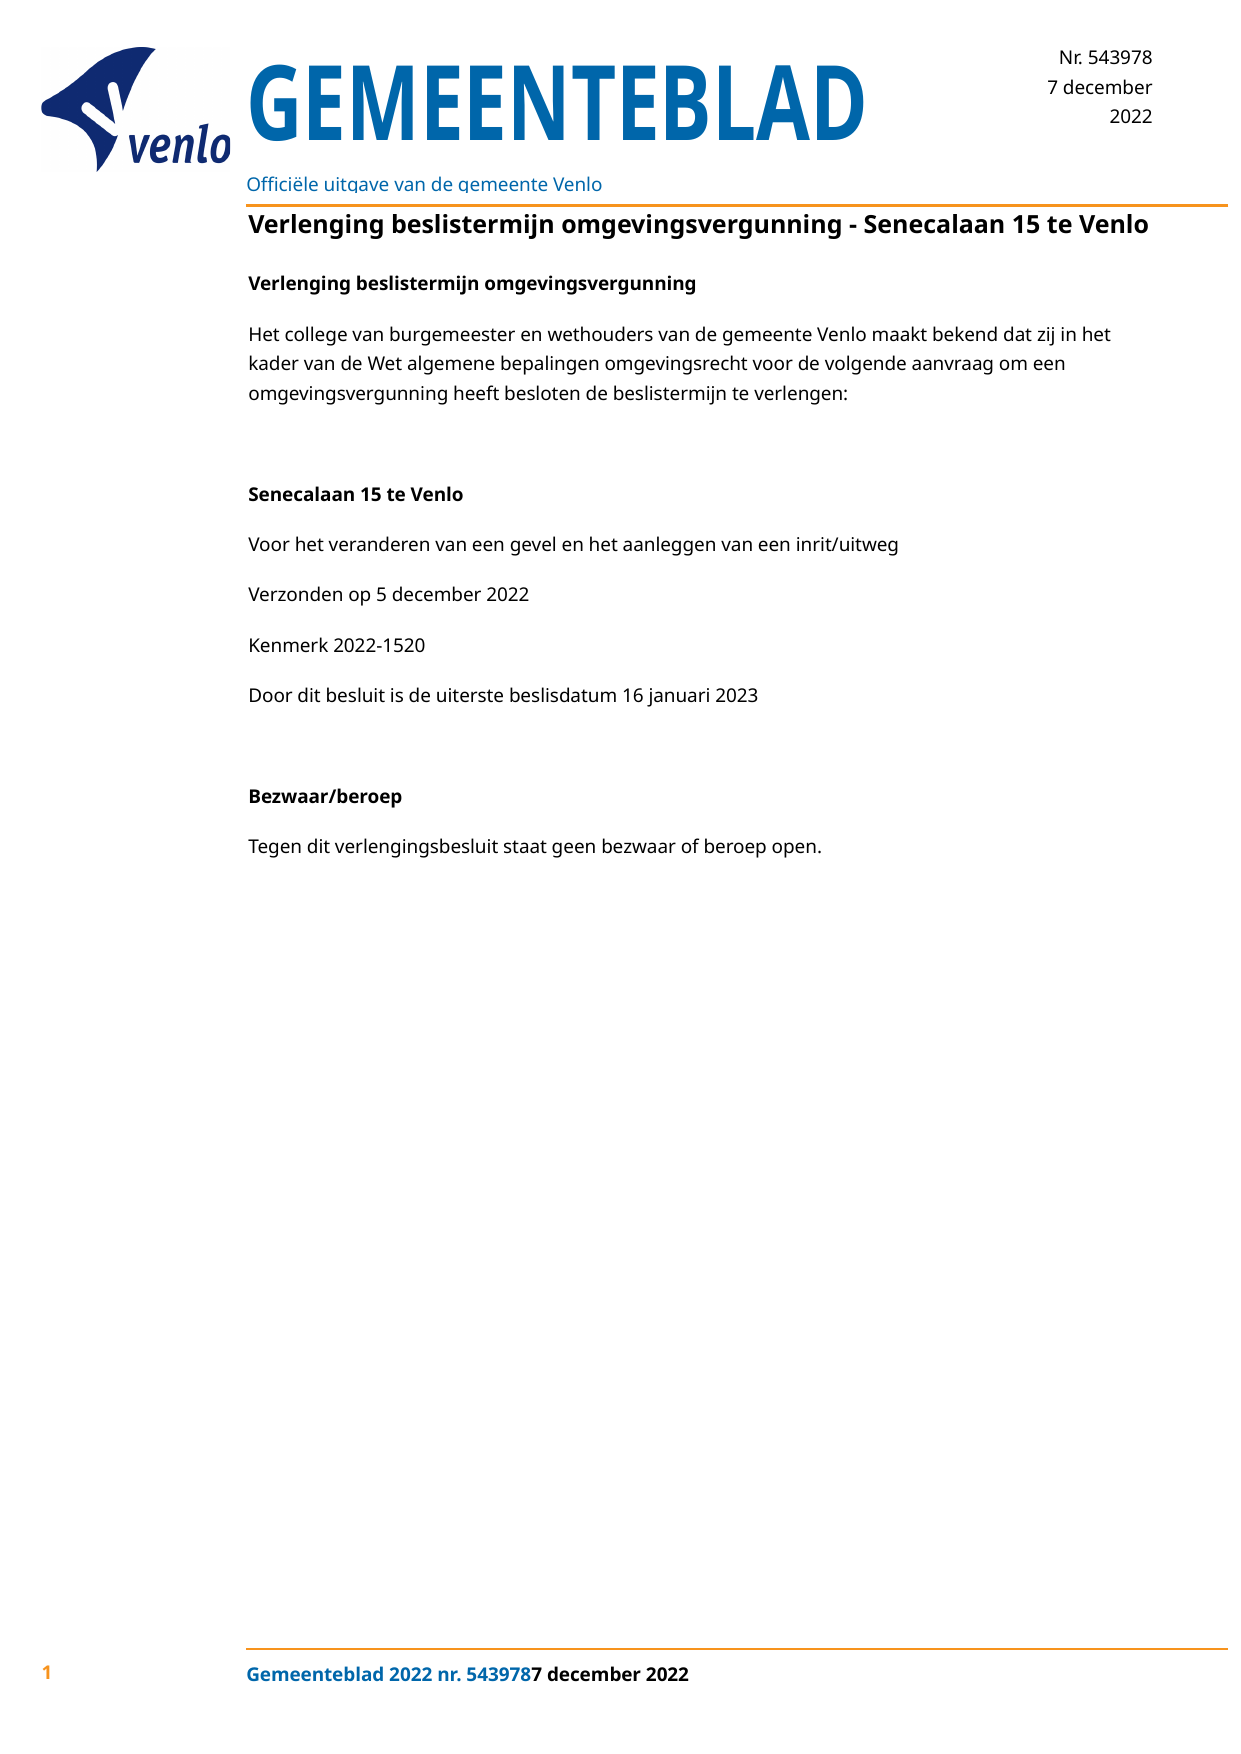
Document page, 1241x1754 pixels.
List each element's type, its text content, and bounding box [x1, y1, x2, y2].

text Verlenging beslistermijn omgevingsvergunning - Senecalaan 15 te Venlo [248, 207, 1152, 241]
text Tegen dit verlengingsbesluit staat geen bezwaar of beroep open. [248, 834, 1152, 859]
text Senecalaan 15 te Venlo [248, 481, 1152, 506]
text Kenmerk 2022-1520 [248, 632, 1152, 658]
text Door dit besluit is de uiterste beslisdatum 16 januari 2023 [248, 682, 1152, 708]
text Bezwaar/beroep [248, 783, 1152, 809]
text Verzonden op 5 december 2022 [248, 582, 1152, 607]
text Verlenging beslistermijn omgevingsvergunning [248, 270, 1152, 296]
picture [41, 47, 231, 172]
text Voor het veranderen van een gevel en het aanleggen van een inrit/uitweg [248, 531, 1152, 557]
text Het college van burgemeester en wethouders van de gemeente Venlo maakt bekend dat zij in het kader van de Wet algemene bepalingen omgevingsrecht voor de volgende aanvraag om een omgevingsvergunning heeft besloten de beslistermijn te verlengen: [248, 321, 1152, 406]
